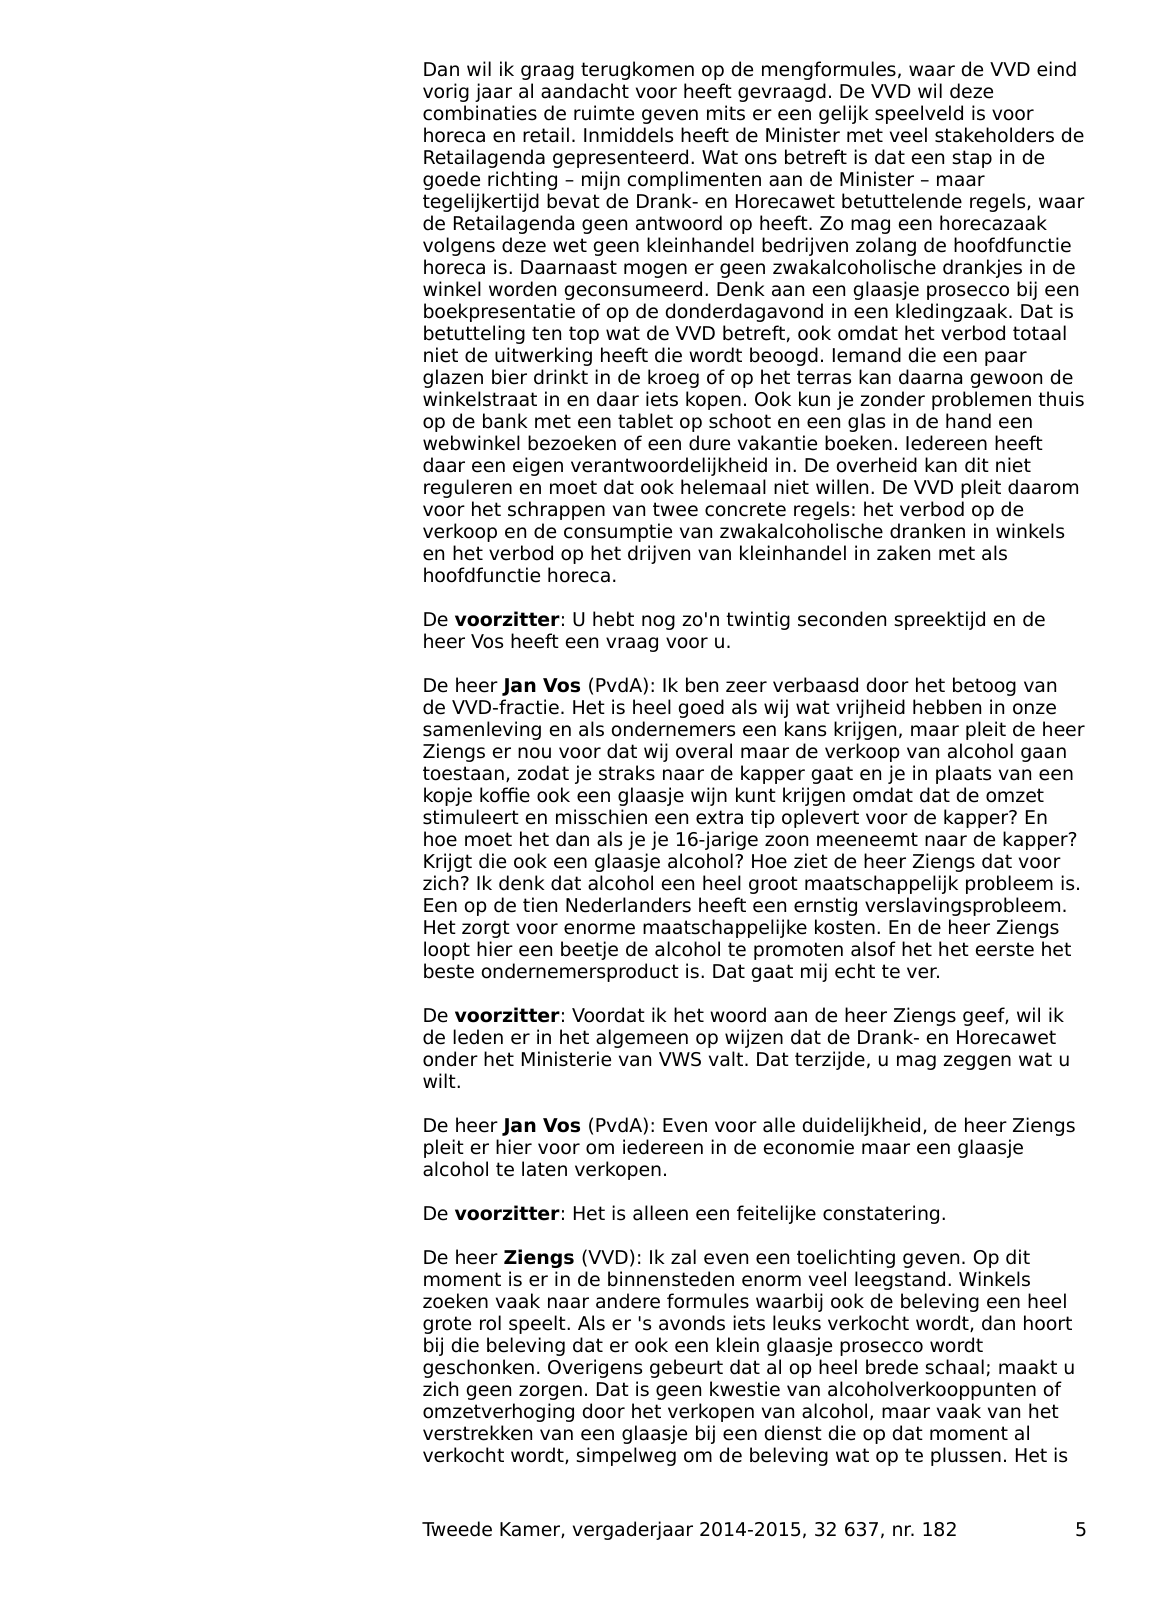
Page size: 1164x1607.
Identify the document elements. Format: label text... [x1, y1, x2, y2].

text De voorzitter: U hebt nog zo'n twintig seconden spreektijd en de heer Vos heeft een vraag voor u. [422, 609, 1087, 653]
text De heer Ziengs (VVD): Ik zal even een toelichting geven. Op dit moment is er in de binnensteden enorm veel leegstand. Winkels zoeken vaak naar andere formules waarbij ook de beleving een heel grote rol speelt. Als er 's avonds iets leuks verkocht wordt, dan hoort bij die beleving dat er ook een klein glaasje prosecco wordt geschonken. Overigens gebeurt dat al op heel brede schaal; maakt u zich geen zorgen. Dat is geen kwestie van alcoholverkooppunten of omzetverhoging door het verkopen van alcohol, maar vaak van het verstrekken van een glaasje bij een dienst die op dat moment al verkocht wordt, simpelweg om de beleving wat op te plussen. Het is [422, 1247, 1087, 1467]
text De voorzitter: Het is alleen een feitelijke constatering. [422, 1203, 1087, 1225]
text De heer Jan Vos (PvdA): Ik ben zeer verbaasd door het betoog van de VVD-fractie. Het is heel goed als wij wat vrijheid hebben in onze samenleving en als ondernemers een kans krijgen, maar pleit de heer Ziengs er nou voor dat wij overal maar de verkoop van alcohol gaan toestaan, zodat je straks naar de kapper gaat en je in plaats van een kopje koffie ook een glaasje wijn kunt krijgen omdat dat de omzet stimuleert en misschien een extra tip oplevert voor de kapper? En hoe moet het dan als je je 16-jarige zoon meeneemt naar de kapper? Krijgt die ook een glaasje alcohol? Hoe ziet de heer Ziengs dat voor zich? Ik denk dat alcohol een heel groot maatschappelijk probleem is. Een op de tien Nederlanders heeft een ernstig verslavingsprobleem. Het zorgt voor enorme maatschappelijke kosten. En de heer Ziengs loopt hier een beetje de alcohol te promoten alsof het het eerste het beste ondernemersproduct is. Dat gaat mij echt te ver. [422, 675, 1087, 983]
text Dan wil ik graag terugkomen op de mengformules, waar de VVD eind vorig jaar al aandacht voor heeft gevraagd. De VVD wil deze combinaties de ruimte geven mits er een gelijk speelveld is voor horeca en retail. Inmiddels heeft de Minister met veel stakeholders de Retailagenda gepresenteerd. Wat ons betreft is dat een stap in de goede richting – mijn complimenten aan de Minister – maar tegelijkertijd bevat de Drank- en Horecawet betuttelende regels, waar de Retailagenda geen antwoord op heeft. Zo mag een horecazaak volgens deze wet geen kleinhandel bedrijven zolang de hoofdfunctie horeca is. Daarnaast mogen er geen zwakalcoholische drankjes in de winkel worden geconsumeerd. Denk aan een glaasje prosecco bij een boekpresentatie of op de donderdagavond in een kledingzaak. Dat is betutteling ten top wat de VVD betreft, ook omdat het verbod totaal niet de uitwerking heeft die wordt beoogd. Iemand die een paar glazen bier drinkt in de kroeg of op het terras kan daarna gewoon de winkelstraat in en daar iets kopen. Ook kun je zonder problemen thuis op de bank met een tablet op schoot en een glas in de hand een webwinkel bezoeken of een dure vakantie boeken. Iedereen heeft daar een eigen verantwoordelijkheid in. De overheid kan dit niet reguleren en moet dat ook helemaal niet willen. De VVD pleit daarom voor het schrappen van twee concrete regels: het verbod op de verkoop en de consumptie van zwakalcoholische dranken in winkels en het verbod op het drijven van kleinhandel in zaken met als hoofdfunctie horeca. [422, 59, 1087, 587]
text De heer Jan Vos (PvdA): Even voor alle duidelijkheid, de heer Ziengs pleit er hier voor om iedereen in de economie maar een glaasje alcohol te laten verkopen. [422, 1115, 1087, 1181]
text De voorzitter: Voordat ik het woord aan de heer Ziengs geef, wil ik de leden er in het algemeen op wijzen dat de Drank- en Horecawet onder het Ministerie van VWS valt. Dat terzijde, u mag zeggen wat u wilt. [422, 1005, 1087, 1093]
